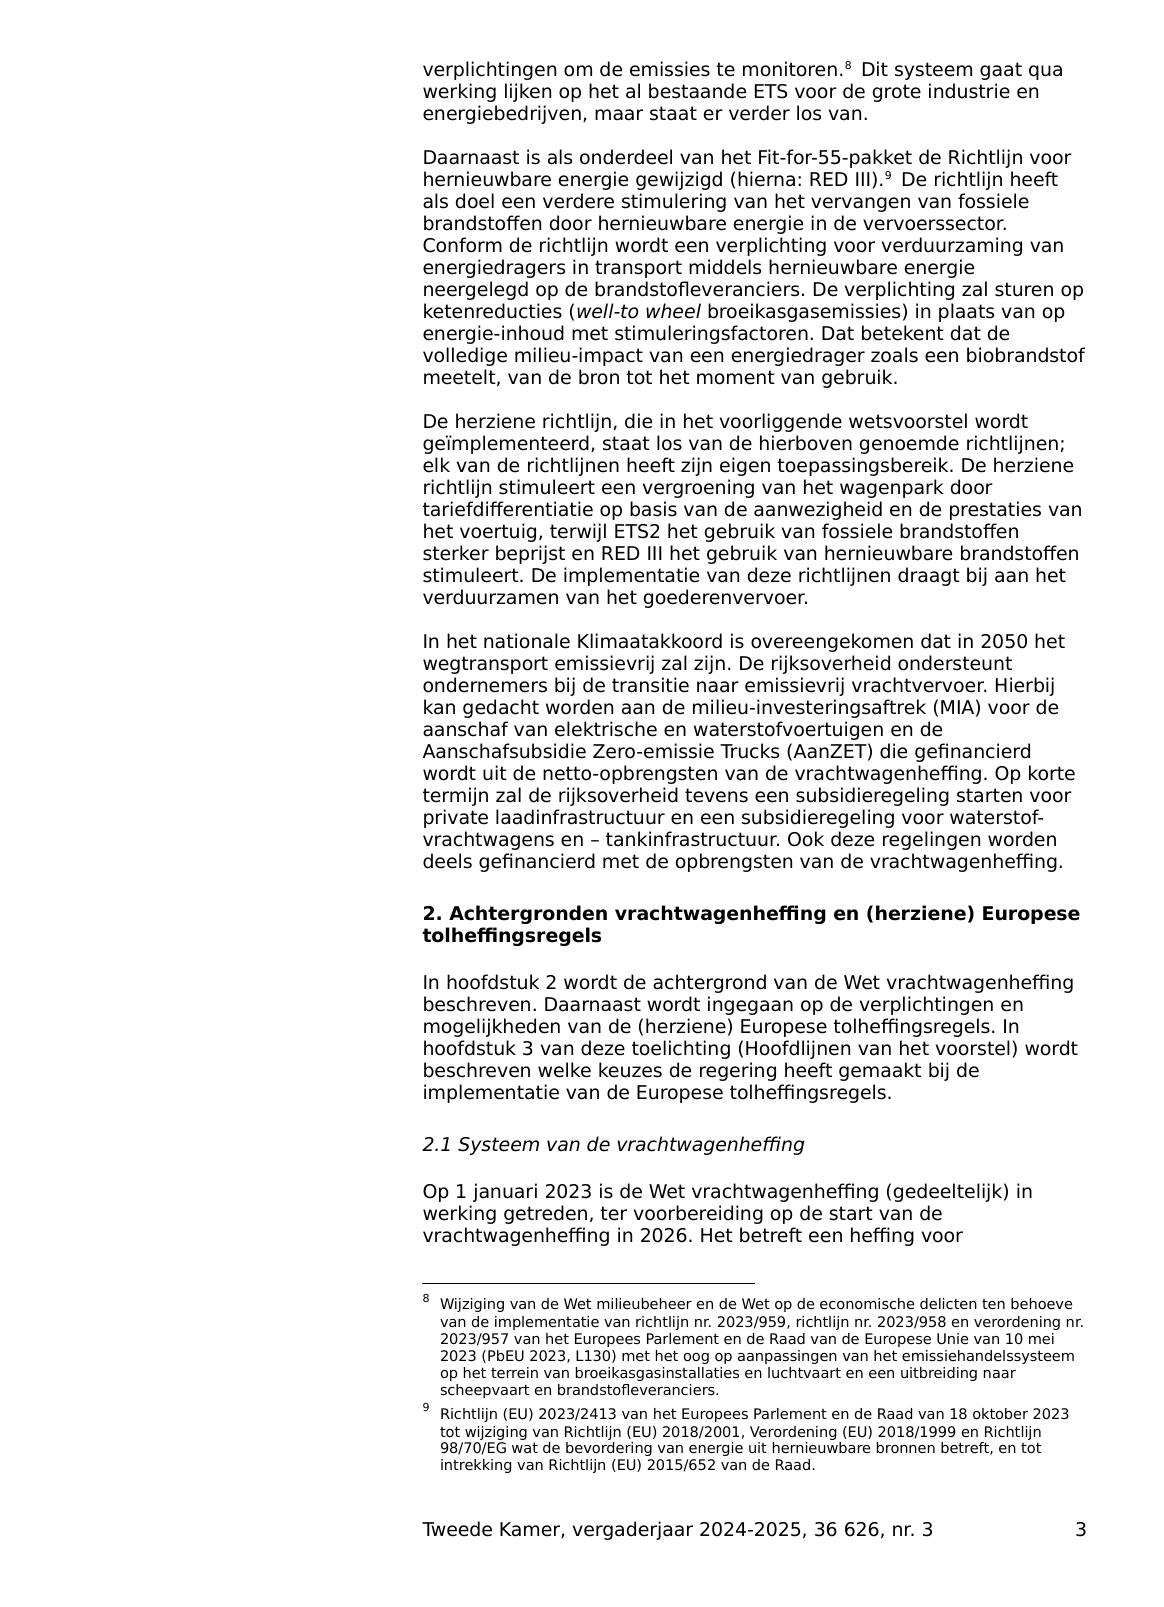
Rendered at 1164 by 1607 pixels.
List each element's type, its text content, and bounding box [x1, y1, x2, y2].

subtitle 2.1 Systeem van de vrachtwagenheffing [422, 1134, 1087, 1156]
text In het nationale Klimaatakkoord is overeengekomen dat in 2050 het wegtransport emissievrij zal zijn. De rijksoverheid ondersteunt ondernemers bij de transitie naar emissievrij vrachtvervoer. Hierbij kan gedacht worden aan de milieu-investeringsaftrek (MIA) voor de aanschaf van elektrische en waterstofvoertuigen en de Aanschafsubsidie Zero-emissie Trucks (AanZET) die gefinancierd wordt uit de netto-opbrengsten van de vrachtwagenheffing. Op korte termijn zal de rijksoverheid tevens een subsidieregeling starten voor private laadinfrastructuur en een subsidieregeling voor waterstof-vrachtwagens en – tankinfrastructuur. Ook deze regelingen worden deels gefinancierd met de opbrengsten van de vrachtwagenheffing. [422, 631, 1087, 873]
text Op 1 januari 2023 is de Wet vrachtwagenheffing (gedeeltelijk) in werking getreden, ter voorbereiding op de start van de vrachtwagenheffing in 2026. Het betreft een heffing voor [422, 1181, 1087, 1247]
text verplichtingen om de emissies te monitoren. Dit systeem gaat qua werking lijken op het al bestaande ETS voor de grote industrie en energiebedrijven, maar staat er verder los van. [422, 59, 1087, 125]
text In hoofdstuk 2 wordt de achtergrond van de Wet vrachtwagenheffing beschreven. Daarnaast wordt ingegaan op de verplichtingen en mogelijkheden van de (herziene) Europese tolheffingsregels. In hoofdstuk 3 van deze toelichting (Hoofdlijnen van het voorstel) wordt beschreven welke keuzes de regering heeft gemaakt bij de implementatie van de Europese tolheffingsregels. [422, 972, 1087, 1104]
text De herziene richtlijn, die in het voorliggende wetsvoorstel wordt geïmplementeerd, staat los van de hierboven genoemde richtlijnen; elk van de richtlijnen heeft zijn eigen toepassingsbereik. De herziene richtlijn stimuleert een vergroening van het wagenpark door tariefdifferentiatie op basis van de aanwezigheid en de prestaties van het voertuig, terwijl ETS2 het gebruik van fossiele brandstoffen sterker beprijst en RED III het gebruik van hernieuwbare brandstoffen stimuleert. De implementatie van deze richtlijnen draagt bij aan het verduurzamen van het goederenvervoer. [422, 411, 1087, 609]
text Richtlijn (EU) 2023/2413 van het Europees Parlement en de Raad van 18 oktober 2023 tot wijziging van Richtlijn (EU) 2018/2001, Verordening (EU) 2018/1999 en Richtlijn 98/70/EG wat de bevordering van energie uit hernieuwbare bronnen betreft, en tot intrekking van Richtlijn (EU) 2015/652 van de Raad. [422, 1402, 1087, 1474]
text Daarnaast is als onderdeel van het Fit-for-55-pakket de Richtlijn voor hernieuwbare energie gewijzigd (hierna: RED III). De richtlijn heeft als doel een verdere stimulering van het vervangen van fossiele brandstoffen door hernieuwbare energie in de vervoerssector. Conform de richtlijn wordt een verplichting voor verduurzaming van energiedragers in transport middels hernieuwbare energie neergelegd op de brandstofleveranciers. De verplichting zal sturen op ketenreducties (well-to wheel broeikasgasemissies) in plaats van op energie-inhoud met stimuleringsfactoren. Dat betekent dat de volledige milieu-impact van een energiedrager zoals een biobrandstof meetelt, van de bron tot het moment van gebruik. [422, 147, 1087, 389]
subtitle 2. Achtergronden vrachtwagenheffing en (herziene) Europese tolheffingsregels [422, 903, 1087, 947]
text Wijziging van de Wet milieubeheer en de Wet op de economische delicten ten behoeve van de implementatie van richtlijn nr. 2023/959, richtlijn nr. 2023/958 en verordening nr. 2023/957 van het Europees Parlement en de Raad van de Europese Unie van 10 mei 2023 (PbEU 2023, L130) met het oog op aanpassingen van het emissiehandelssysteem op het terrein van broeikasgasinstallaties en luchtvaart en een uitbreiding naar scheepvaart en brandstofleveranciers. [422, 1292, 1087, 1399]
